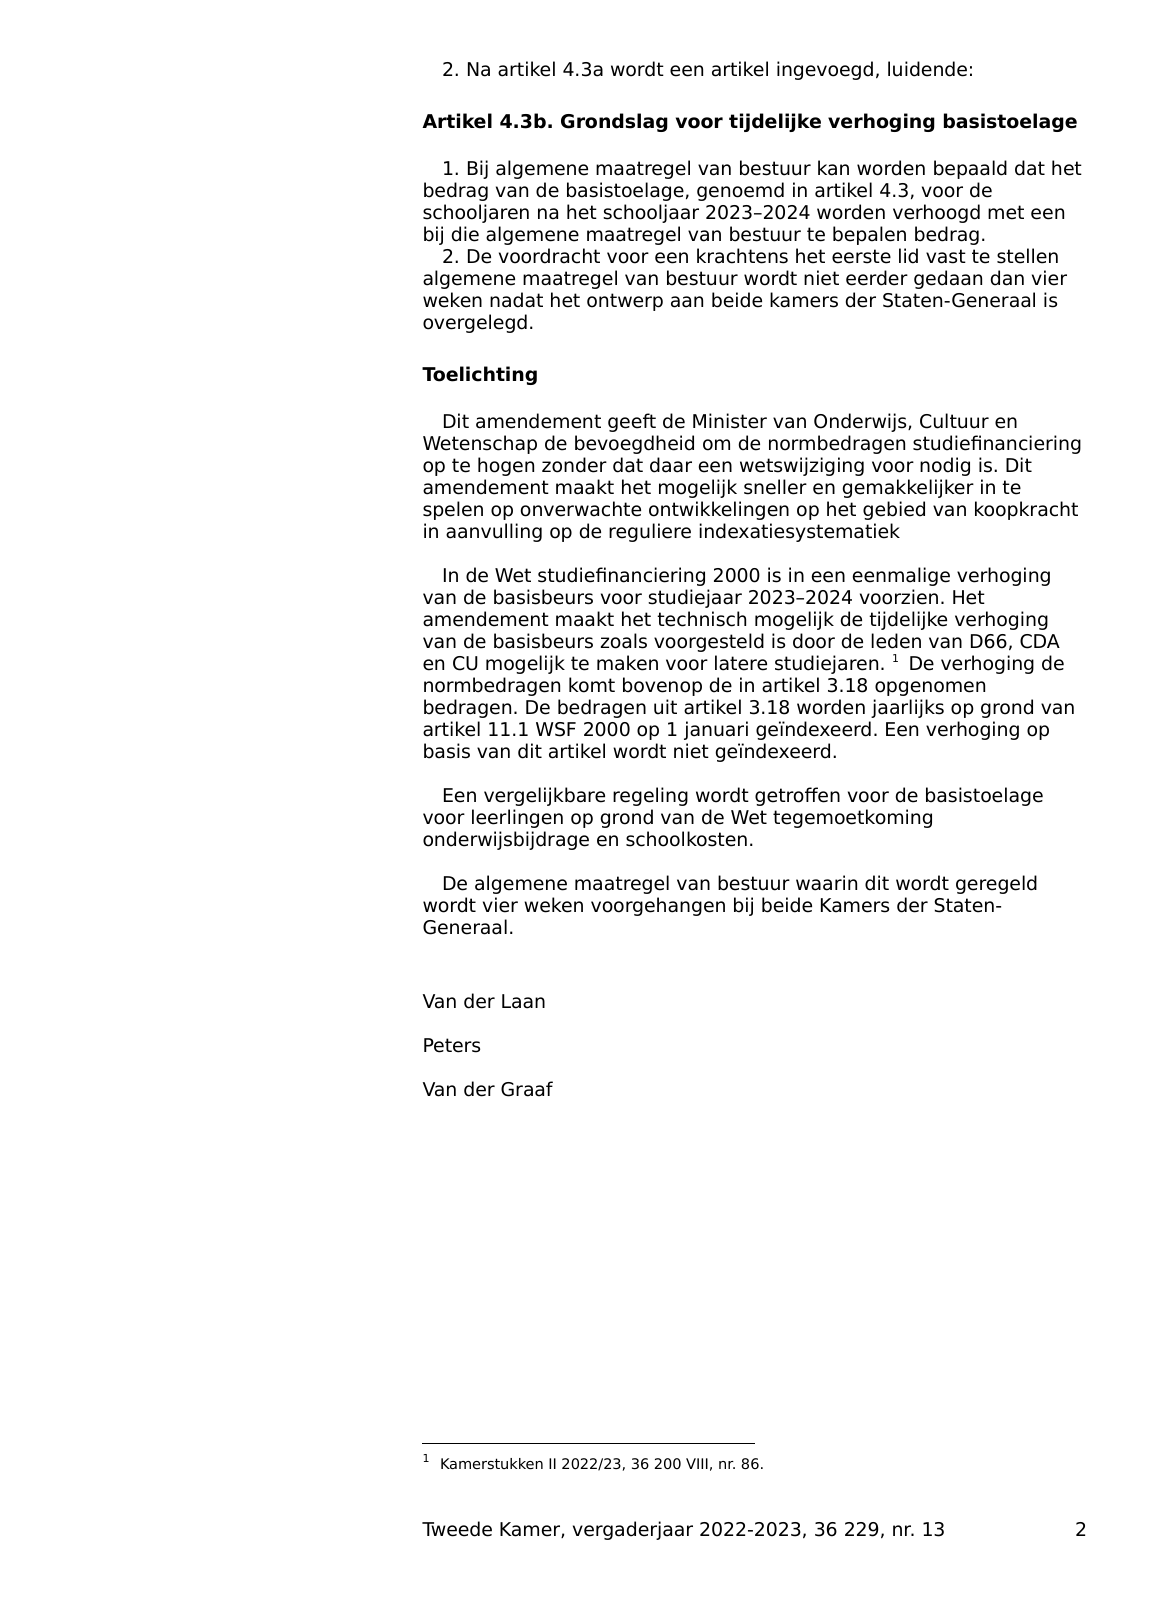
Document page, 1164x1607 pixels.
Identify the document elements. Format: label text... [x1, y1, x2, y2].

text 1. Bij algemene maatregel van bestuur kan worden bepaald dat het bedrag van de basistoelage, genoemd in artikel 4.3, voor de schooljaren na het schooljaar 2023–2024 worden verhoogd met een bij die algemene maatregel van bestuur te bepalen bedrag. [422, 158, 1087, 246]
text 2. Na artikel 4.3a wordt een artikel ingevoegd, luidende: [422, 59, 1087, 81]
text De algemene maatregel van bestuur waarin dit wordt geregeld wordt vier weken voorgehangen bij beide Kamers der Staten-Generaal. [422, 873, 1087, 939]
text Een vergelijkbare regeling wordt getroffen voor de basistoelage voor leerlingen op grond van de Wet tegemoetkoming onderwijsbijdrage en schoolkosten. [422, 785, 1087, 851]
text Kamerstukken II 2022/23, 36 200 VIII, nr. 86. [422, 1452, 1087, 1474]
text Dit amendement geeft de Minister van Onderwijs, Cultuur en Wetenschap de bevoegdheid om de normbedragen studiefinanciering op te hogen zonder dat daar een wetswijziging voor nodig is. Dit amendement maakt het mogelijk sneller en gemakkelijker in te spelen op onverwachte ontwikkelingen op het gebied van koopkracht in aanvulling op de reguliere indexatiesystematiek [422, 411, 1087, 543]
subtitle Artikel 4.3b. Grondslag voor tijdelijke verhoging basistoelage [422, 111, 1087, 133]
text Van der Laan Peters Van der Graaf [422, 969, 1087, 1101]
subtitle Toelichting [422, 364, 1087, 386]
text 2. De voordracht voor een krachtens het eerste lid vast te stellen algemene maatregel van bestuur wordt niet eerder gedaan dan vier weken nadat het ontwerp aan beide kamers der Staten-Generaal is overgelegd. [422, 246, 1087, 334]
text In de Wet studiefinanciering 2000 is in een eenmalige verhoging van de basisbeurs voor studiejaar 2023–2024 voorzien. Het amendement maakt het technisch mogelijk de tijdelijke verhoging van de basisbeurs zoals voorgesteld is door de leden van D66, CDA en CU mogelijk te maken voor latere studiejaren. De verhoging de normbedragen komt bovenop de in artikel 3.18 opgenomen bedragen. De bedragen uit artikel 3.18 worden jaarlijks op grond van artikel 11.1 WSF 2000 op 1 januari geïndexeerd. Een verhoging op basis van dit artikel wordt niet geïndexeerd. [422, 565, 1087, 763]
